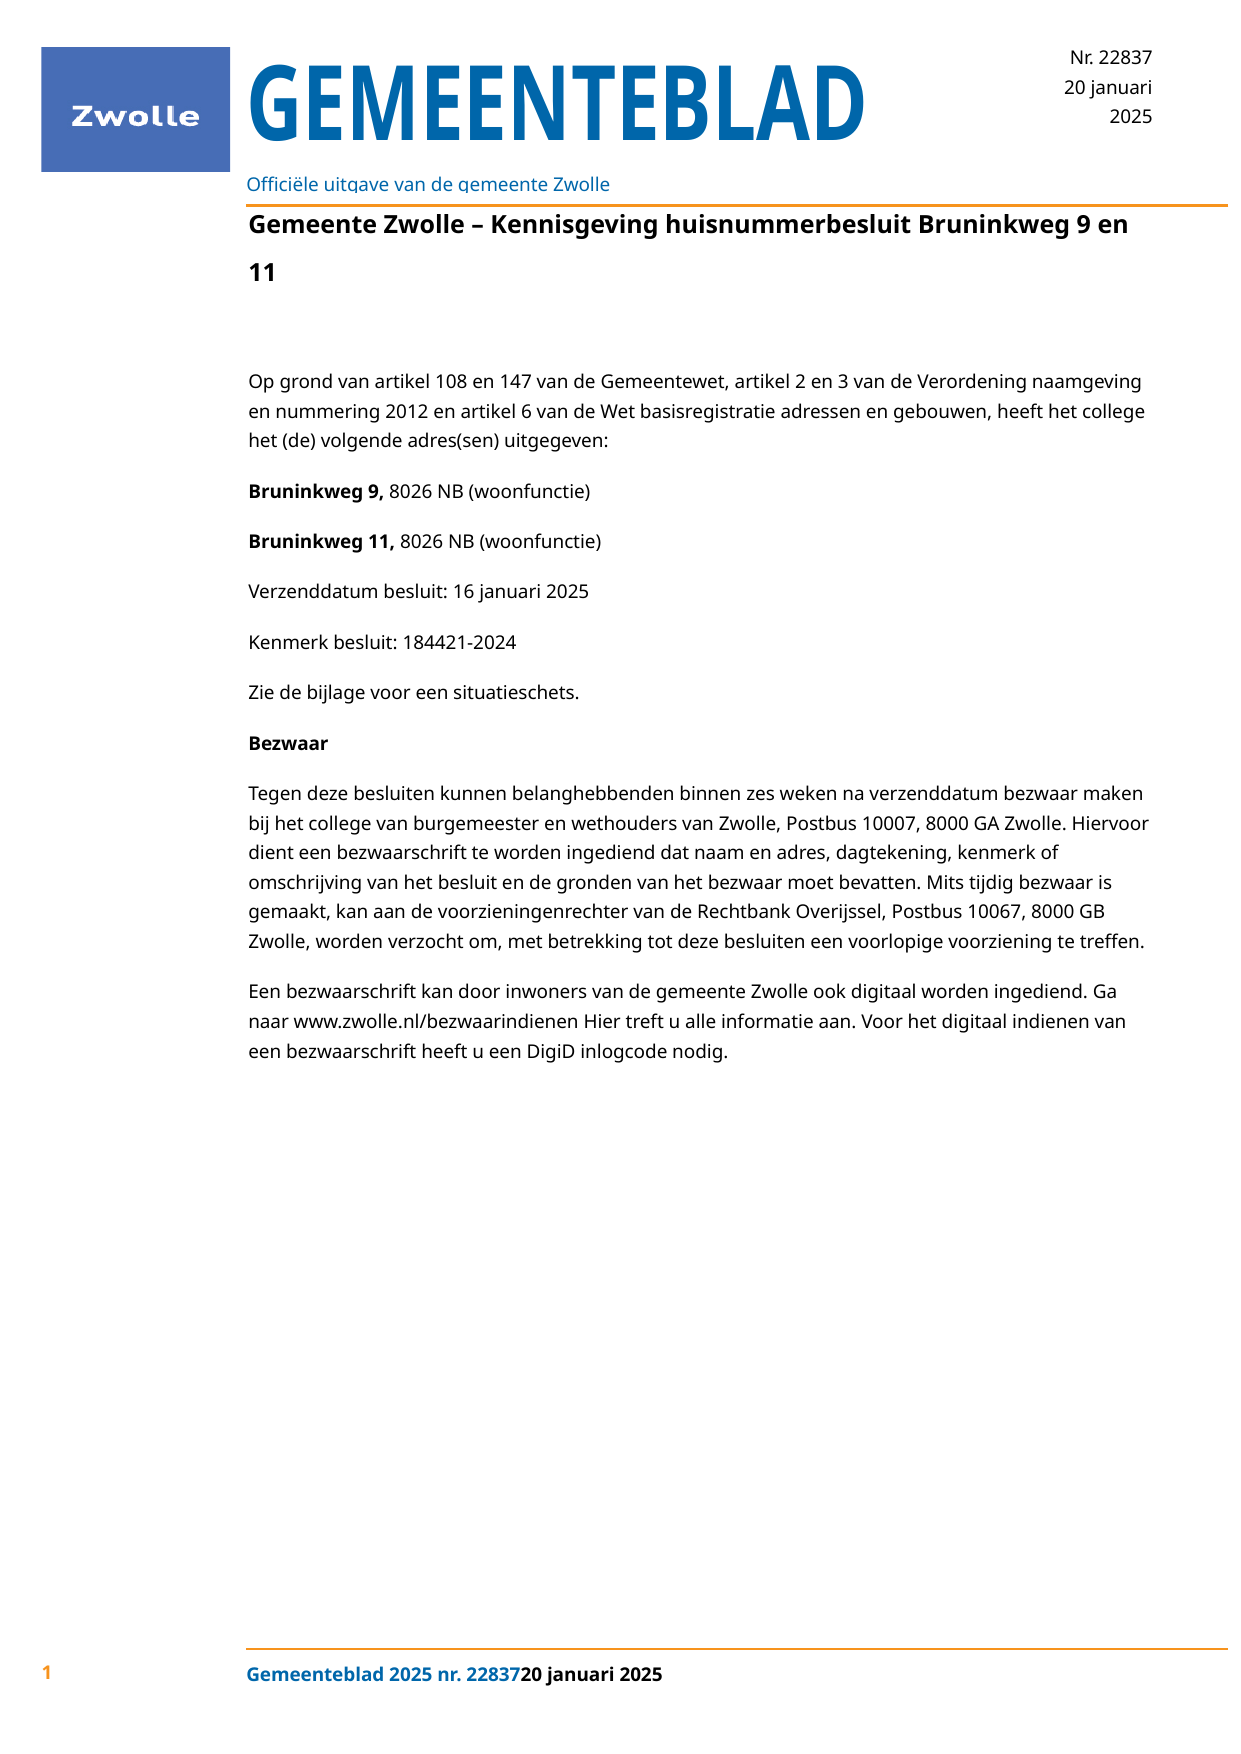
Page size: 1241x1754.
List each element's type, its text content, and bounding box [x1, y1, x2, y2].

text Verzenddatum besluit: 16 januari 2025 [248, 579, 1152, 604]
text Zie de bijlage voor een situatieschets. [248, 679, 1152, 705]
text Bezwaar [248, 730, 1152, 756]
picture [41, 47, 231, 172]
text Een bezwaarschrift kan door inwoners van de gemeente Zwolle ook digitaal worden ingediend. Ga naar www.zwolle.nl/bezwaarindienen Hier treft u alle informatie aan. Voor het digitaal indienen van een bezwaarschrift heeft u een DigiD inlogcode nodig. [248, 979, 1152, 1064]
text Tegen deze besluiten kunnen belanghebbenden binnen zes weken na verzenddatum bezwaar maken bij het college van burgemeester en wethouders van Zwolle, Postbus 10007, 8000 GA Zwolle. Hiervoor dient een bezwaarschrift te worden ingediend dat naam en adres, dagtekening, kenmerk of omschrijving van het besluit en de gronden van het bezwaar moet bevatten. Mits tijdig bezwaar is gemaakt, kan aan de voorzieningenrechter van de Rechtbank Overijssel, Postbus 10067, 8000 GB Zwolle, worden verzocht om, met betrekking tot deze besluiten een voorlopige voorziening te treffen. [248, 780, 1152, 954]
text Gemeente Zwolle – Kennisgeving huisnummerbesluit Bruninkweg 9 en 11 [248, 207, 1152, 288]
text Bruninkweg 9, 8026 NB (woonfunctie) [248, 478, 1152, 504]
text Op grond van artikel 108 en 147 van de Gemeentewet, artikel 2 en 3 van de Verordening naamgeving en nummering 2012 en artikel 6 van de Wet basisregistratie adressen en gebouwen, heeft het college het (de) volgende adres(sen) uitgegeven: [248, 368, 1152, 453]
text Bruninkweg 11, 8026 NB (woonfunctie) [248, 528, 1152, 554]
text Kenmerk besluit: 184421-2024 [248, 629, 1152, 655]
